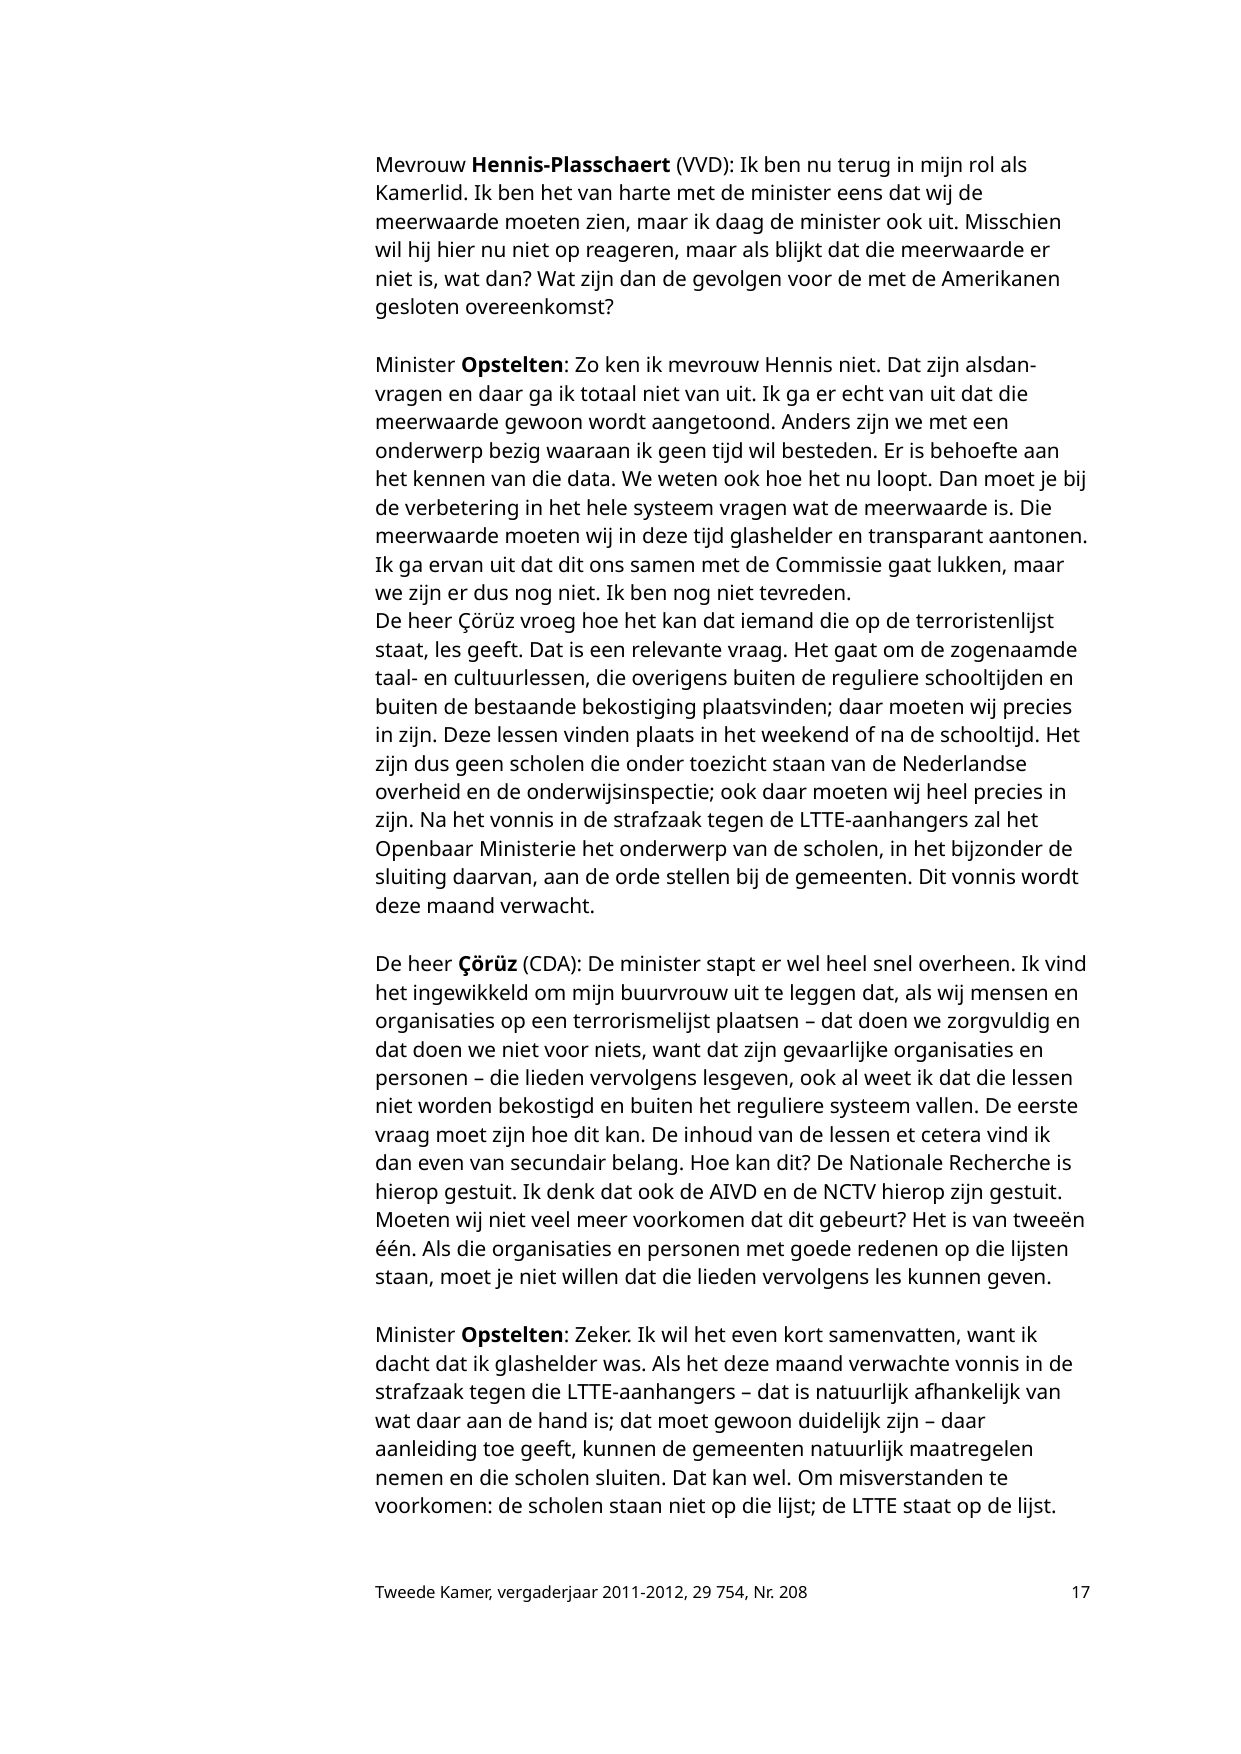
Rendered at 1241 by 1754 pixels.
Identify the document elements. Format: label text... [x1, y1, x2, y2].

text Mevrouw Hennis-Plasschaert (VVD): Ik ben nu terug in mijn rol als Kamerlid. Ik ben het van harte met de minister eens dat wij de meerwaarde moeten zien, maar ik daag de minister ook uit. Misschien wil hij hier nu niet op reageren, maar als blijkt dat die meerwaarde er niet is, wat dan? Wat zijn dan de gevolgen voor de met de Amerikanen gesloten overeenkomst? [375, 150, 1090, 321]
text Minister Opstelten: Zeker. Ik wil het even kort samenvatten, want ik dacht dat ik glashelder was. Als het deze maand verwachte vonnis in de strafzaak tegen die LTTE-aanhangers – dat is natuurlijk afhankelijk van wat daar aan de hand is; dat moet gewoon duidelijk zijn – daar aanleiding toe geeft, kunnen de gemeenten natuurlijk maatregelen nemen en die scholen sluiten. Dat kan wel. Om misverstanden te voorkomen: de scholen staan niet op die lijst; de LTTE staat op de lijst. [375, 1321, 1090, 1520]
text De heer Çörüz (CDA): De minister stapt er wel heel snel overheen. Ik vind het ingewikkeld om mijn buurvrouw uit te leggen dat, als wij mensen en organisaties op een terrorismelijst plaatsen – dat doen we zorgvuldig en dat doen we niet voor niets, want dat zijn gevaarlijke organisaties en personen – die lieden vervolgens lesgeven, ook al weet ik dat die lessen niet worden bekostigd en buiten het reguliere systeem vallen. De eerste vraag moet zijn hoe dit kan. De inhoud van de lessen et cetera vind ik dan even van secundair belang. Hoe kan dit? De Nationale Recherche is hierop gestuit. Ik denk dat ook de AIVD en de NCTV hierop zijn gestuit. Moeten wij niet veel meer voorkomen dat dit gebeurt? Het is van tweeën één. Als die organisaties en personen met goede redenen op die lijsten staan, moet je niet willen dat die lieden vervolgens les kunnen geven. [375, 949, 1090, 1291]
text Minister Opstelten: Zo ken ik mevrouw Hennis niet. Dat zijn alsdan-vragen en daar ga ik totaal niet van uit. Ik ga er echt van uit dat die meerwaarde gewoon wordt aangetoond. Anders zijn we met een onderwerp bezig waaraan ik geen tijd wil besteden. Er is behoefte aan het kennen van die data. We weten ook hoe het nu loopt. Dan moet je bij de verbetering in het hele systeem vragen wat de meerwaarde is. Die meerwaarde moeten wij in deze tijd glashelder en transparant aantonen. Ik ga ervan uit dat dit ons samen met de Commissie gaat lukken, maar we zijn er dus nog niet. Ik ben nog niet tevreden. [375, 351, 1090, 607]
text De heer Çörüz vroeg hoe het kan dat iemand die op de terroristenlijst staat, les geeft. Dat is een relevante vraag. Het gaat om de zogenaamde taal- en cultuurlessen, die overigens buiten de reguliere schooltijden en buiten de bestaande bekostiging plaatsvinden; daar moeten wij precies in zijn. Deze lessen vinden plaats in het weekend of na de schooltijd. Het zijn dus geen scholen die onder toezicht staan van de Nederlandse overheid en de onderwijsinspectie; ook daar moeten wij heel precies in zijn. Na het vonnis in de strafzaak tegen de LTTE-aanhangers zal het Openbaar Ministerie het onderwerp van de scholen, in het bijzonder de sluiting daarvan, aan de orde stellen bij de gemeenten. Dit vonnis wordt deze maand verwacht. [375, 607, 1090, 919]
